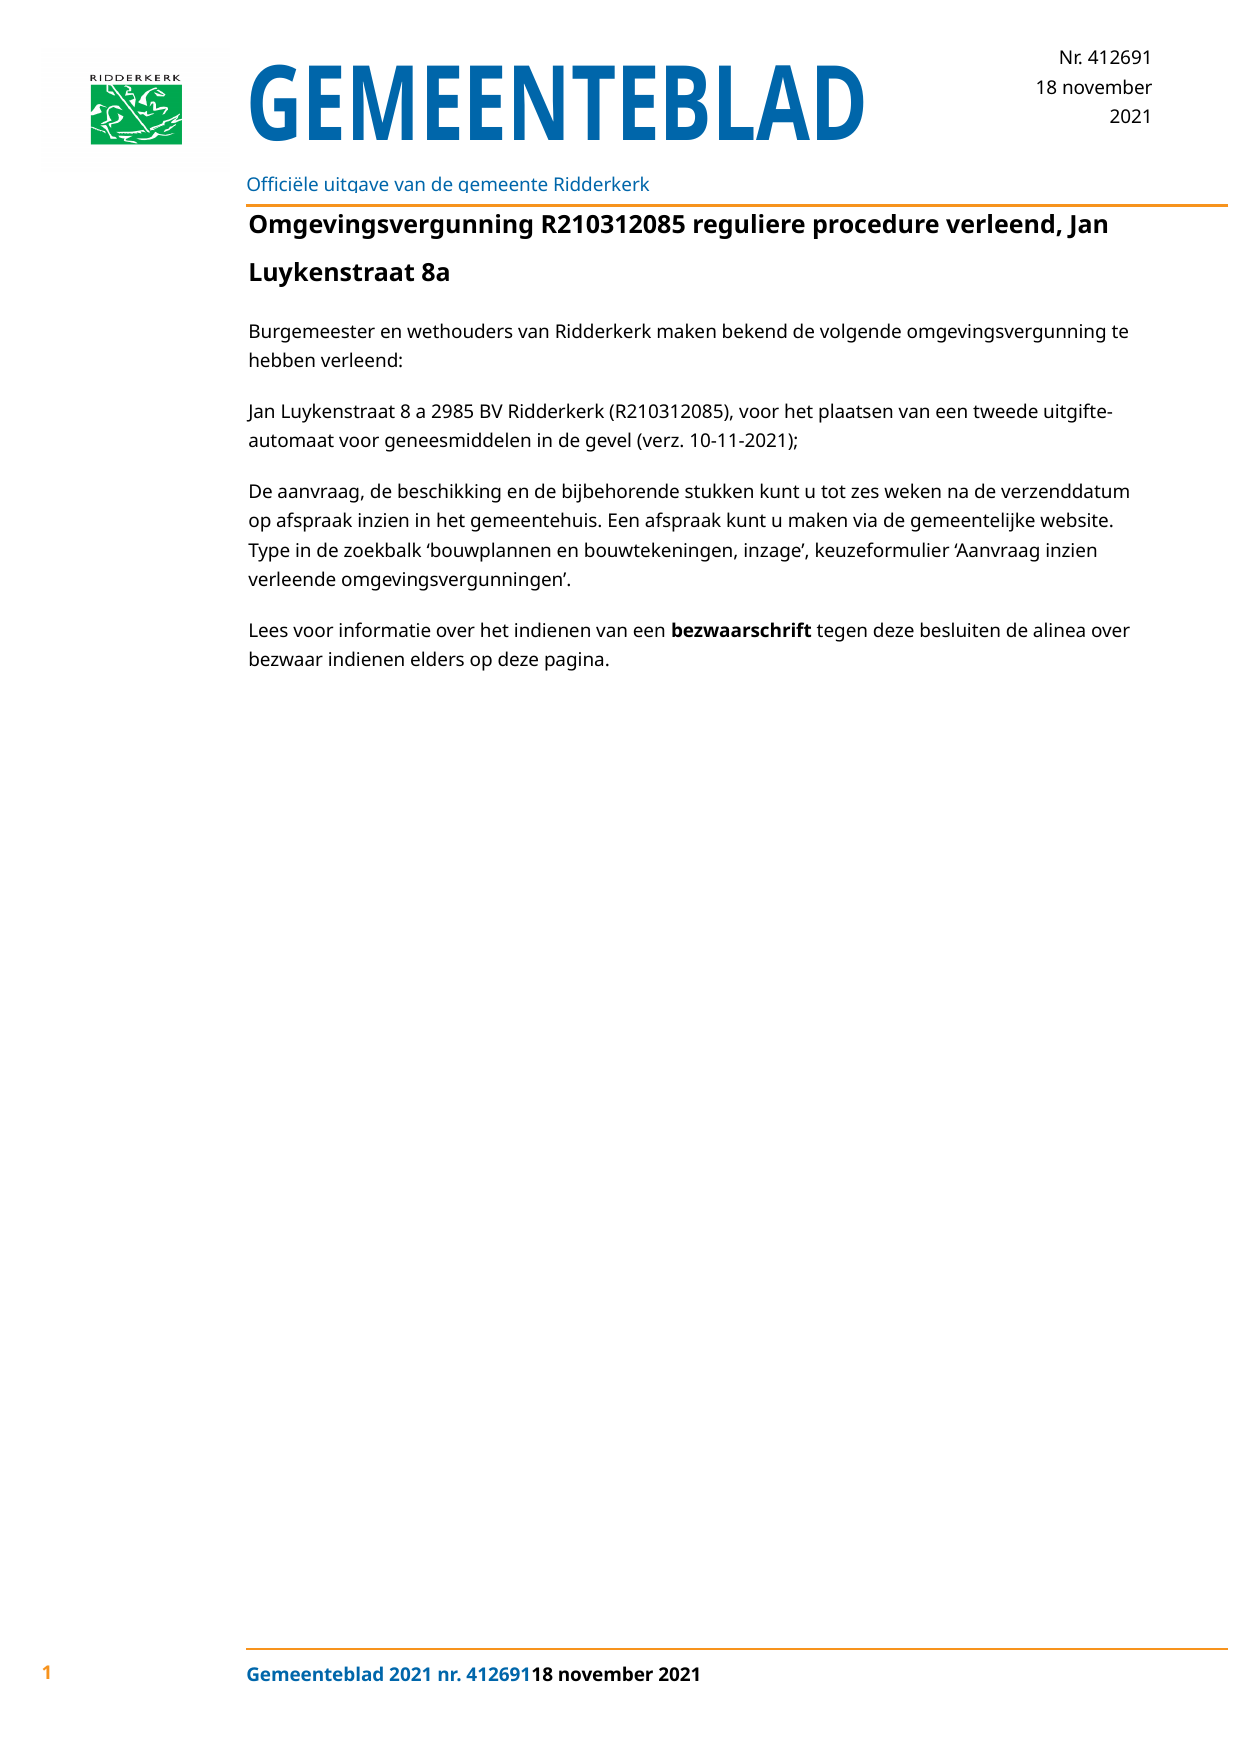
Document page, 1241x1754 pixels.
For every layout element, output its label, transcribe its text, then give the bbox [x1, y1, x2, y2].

text De aanvraag, de beschikking en de bijbehorende stukken kunt u tot zes weken na de verzenddatum op afspraak inzien in het gemeentehuis. Een afspraak kunt u maken via de gemeentelijke website. Type in de zoekbalk ‘bouwplannen en bouwtekeningen, inzage’, keuzeformulier ‘Aanvraag inzien verleende omgevingsvergunningen’. [248, 478, 1152, 592]
text Omgevingsvergunning R210312085 reguliere procedure verleend, Jan Luykenstraat 8a [248, 207, 1152, 288]
picture [41, 47, 231, 172]
text Jan Luykenstraat 8 a 2985 BV Ridderkerk (R210312085), voor het plaatsen van een tweede uitgifte-automaat voor geneesmiddelen in de gevel (verz. 10-11-2021); [248, 398, 1152, 453]
text Lees voor informatie over het indienen van een bezwaarschrift tegen deze besluiten de alinea over bezwaar indienen elders op deze pagina. [248, 617, 1152, 672]
text Burgemeester en wethouders van Ridderkerk maken bekend de volgende omgevingsvergunning te hebben verleend: [248, 318, 1152, 373]
